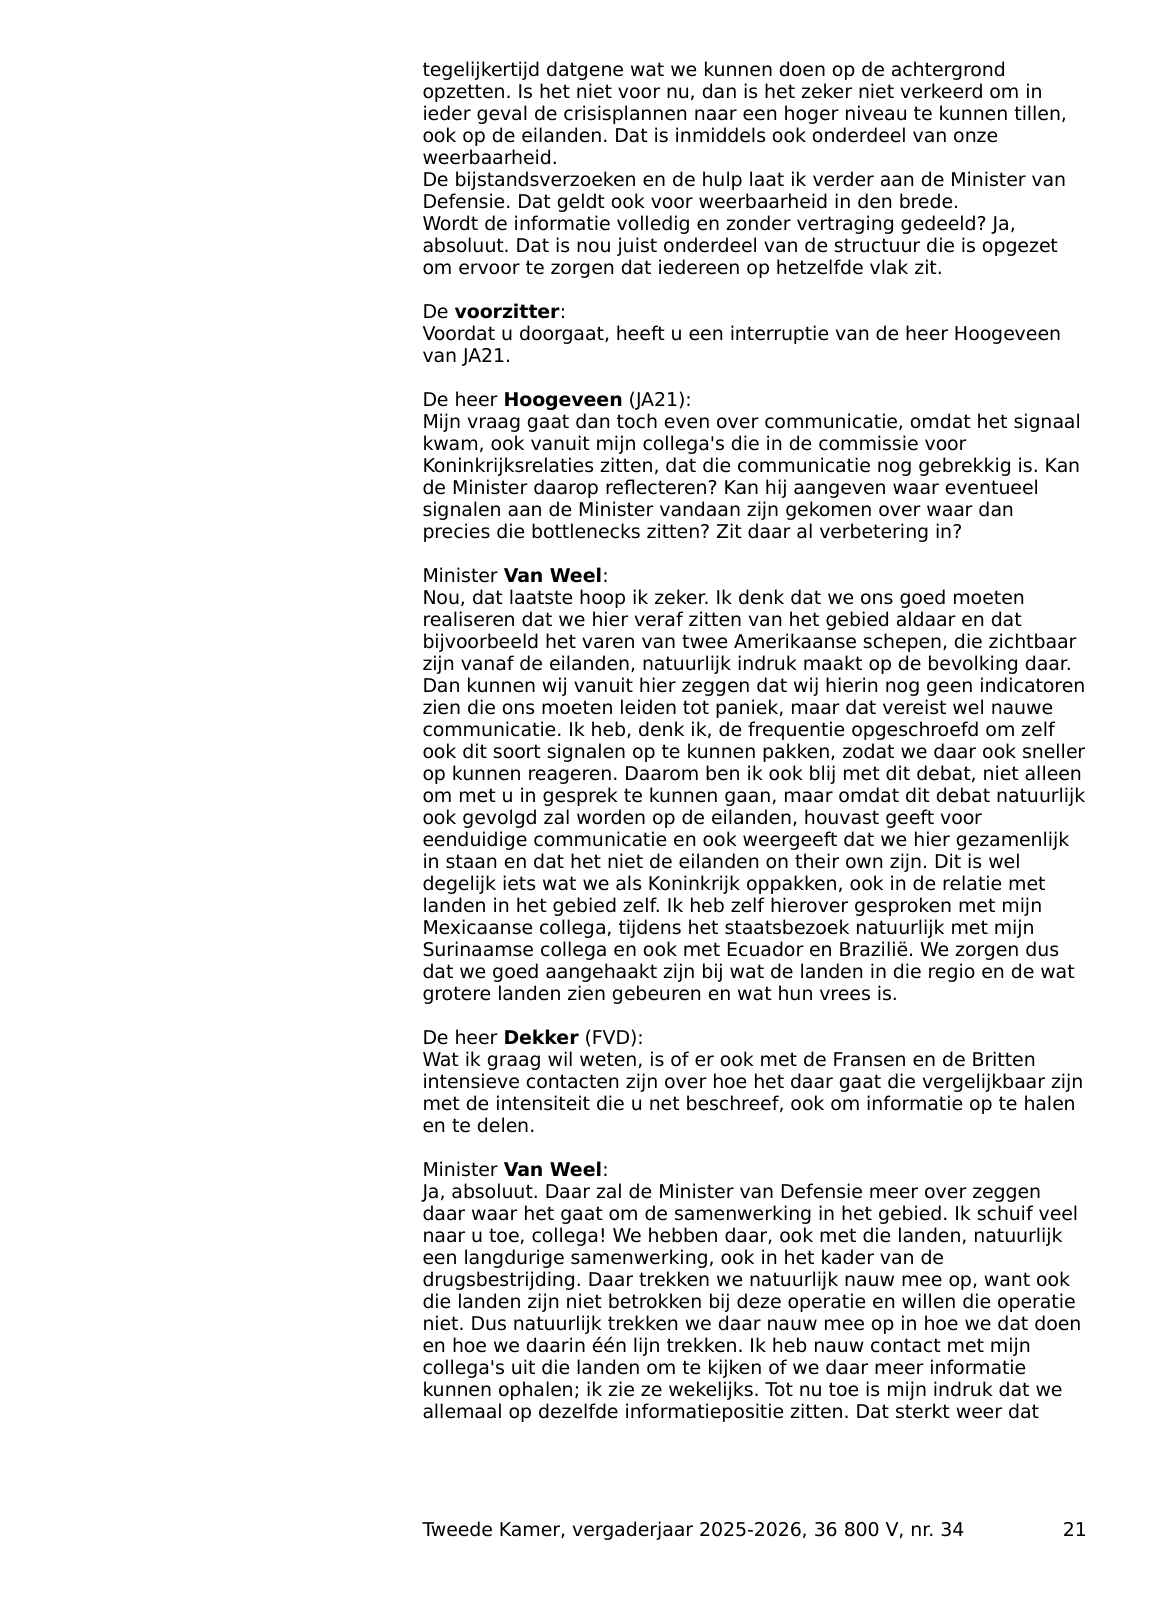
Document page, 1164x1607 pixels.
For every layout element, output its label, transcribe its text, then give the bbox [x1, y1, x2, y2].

text Minister Van Weel: [422, 565, 1087, 587]
text Wat ik graag wil weten, is of er ook met de Fransen en de Britten intensieve contacten zijn over hoe het daar gaat die vergelijkbaar zijn met de intensiteit die u net beschreef, ook om informatie op te halen en te delen. [422, 1049, 1087, 1137]
text Wordt de informatie volledig en zonder vertraging gedeeld? Ja, absoluut. Dat is nou juist onderdeel van de structuur die is opgezet om ervoor te zorgen dat iedereen op hetzelfde vlak zit. [422, 213, 1087, 279]
text De voorzitter: [422, 301, 1087, 323]
text Minister Van Weel: [422, 1159, 1087, 1181]
text De heer Dekker (FVD): [422, 1027, 1087, 1049]
text Mijn vraag gaat dan toch even over communicatie, omdat het signaal kwam, ook vanuit mijn collega's die in de commissie voor Koninkrijksrelaties zitten, dat die communicatie nog gebrekkig is. Kan de Minister daarop reflecteren? Kan hij aangeven waar eventueel signalen aan de Minister vandaan zijn gekomen over waar dan precies die bottlenecks zitten? Zit daar al verbetering in? [422, 411, 1087, 543]
text Voordat u doorgaat, heeft u een interruptie van de heer Hoogeveen van JA21. [422, 323, 1087, 367]
text Nou, dat laatste hoop ik zeker. Ik denk dat we ons goed moeten realiseren dat we hier veraf zitten van het gebied aldaar en dat bijvoorbeeld het varen van twee Amerikaanse schepen, die zichtbaar zijn vanaf de eilanden, natuurlijk indruk maakt op de bevolking daar. Dan kunnen wij vanuit hier zeggen dat wij hierin nog geen indicatoren zien die ons moeten leiden tot paniek, maar dat vereist wel nauwe communicatie. Ik heb, denk ik, de frequentie opgeschroefd om zelf ook dit soort signalen op te kunnen pakken, zodat we daar ook sneller op kunnen reageren. Daarom ben ik ook blij met dit debat, niet alleen om met u in gesprek te kunnen gaan, maar omdat dit debat natuurlijk ook gevolgd zal worden op de eilanden, houvast geeft voor eenduidige communicatie en ook weergeeft dat we hier gezamenlijk in staan en dat het niet de eilanden on their own zijn. Dit is wel degelijk iets wat we als Koninkrijk oppakken, ook in de relatie met landen in het gebied zelf. Ik heb zelf hierover gesproken met mijn Mexicaanse collega, tijdens het staatsbezoek natuurlijk met mijn Surinaamse collega en ook met Ecuador en Brazilië. We zorgen dus dat we goed aangehaakt zijn bij wat de landen in die regio en de wat grotere landen zien gebeuren en wat hun vrees is. [422, 587, 1087, 1005]
text tegelijkertijd datgene wat we kunnen doen op de achtergrond opzetten. Is het niet voor nu, dan is het zeker niet verkeerd om in ieder geval de crisisplannen naar een hoger niveau te kunnen tillen, ook op de eilanden. Dat is inmiddels ook onderdeel van onze weerbaarheid. [422, 59, 1087, 169]
text De heer Hoogeveen (JA21): [422, 389, 1087, 411]
text De bijstandsverzoeken en de hulp laat ik verder aan de Minister van Defensie. Dat geldt ook voor weerbaarheid in den brede. [422, 169, 1087, 213]
text Ja, absoluut. Daar zal de Minister van Defensie meer over zeggen daar waar het gaat om de samenwerking in het gebied. Ik schuif veel naar u toe, collega! We hebben daar, ook met die landen, natuurlijk een langdurige samenwerking, ook in het kader van de drugsbestrijding. Daar trekken we natuurlijk nauw mee op, want ook die landen zijn niet betrokken bij deze operatie en willen die operatie niet. Dus natuurlijk trekken we daar nauw mee op in hoe we dat doen en hoe we daarin één lijn trekken. Ik heb nauw contact met mijn collega's uit die landen om te kijken of we daar meer informatie kunnen ophalen; ik zie ze wekelijks. Tot nu toe is mijn indruk dat we allemaal op dezelfde informatiepositie zitten. Dat sterkt weer dat [422, 1181, 1087, 1423]
